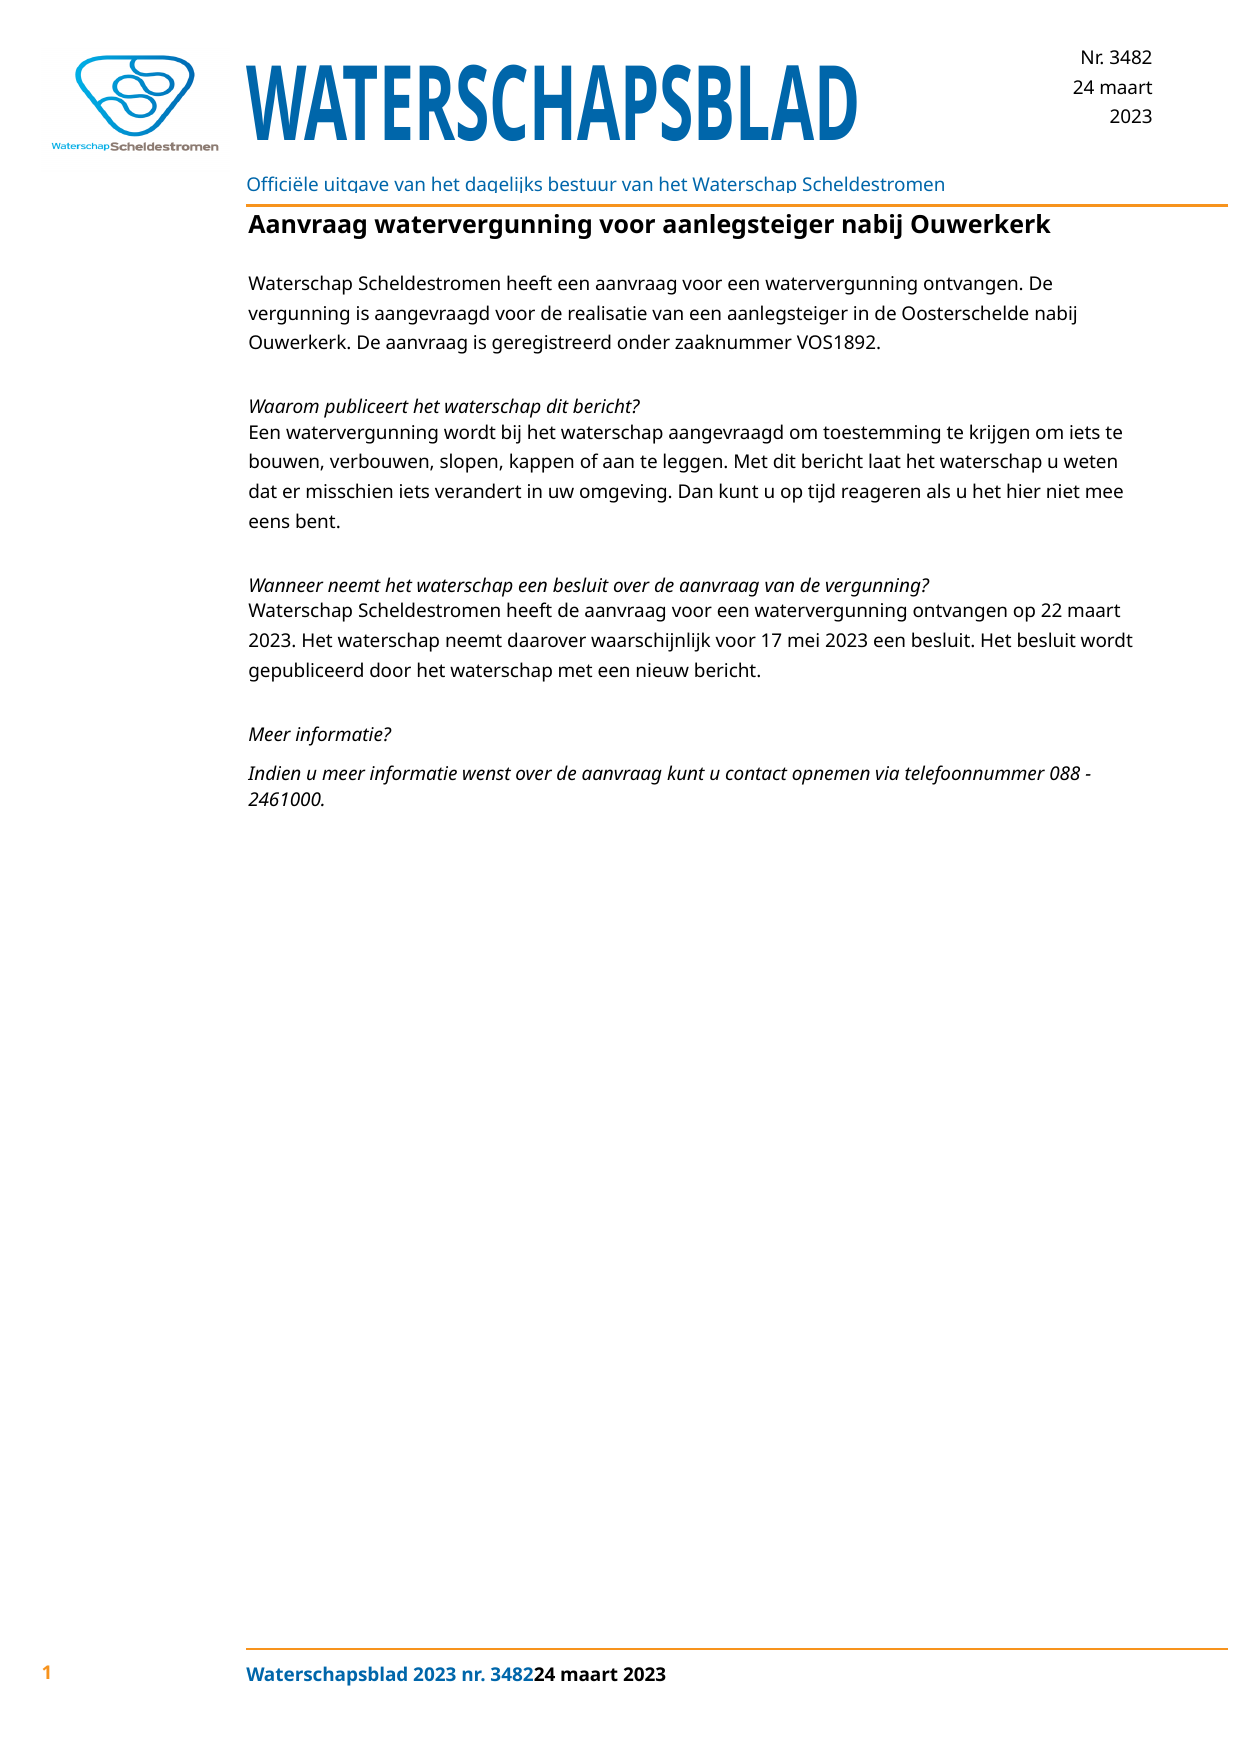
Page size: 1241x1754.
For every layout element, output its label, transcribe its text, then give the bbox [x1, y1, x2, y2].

text Een watervergunning wordt bij het waterschap aangevraagd om toestemming te krijgen om iets te bouwen, verbouwen, slopen, kappen of aan te leggen. Met dit bericht laat het waterschap u weten dat er misschien iets verandert in uw omgeving. Dan kunt u op tijd reageren als u het hier niet mee eens bent. [248, 419, 1152, 534]
text Waterschap Scheldestromen heeft de aanvraag voor een watervergunning ontvangen op 22 maart 2023. Het waterschap neemt daarover waarschijnlijk voor 17 mei 2023 een besluit. Het besluit wordt gepubliceerd door het waterschap met een nieuw bericht. [248, 598, 1152, 682]
text Wanneer neemt het waterschap een besluit over de aanvraag van de vergunning? [248, 572, 1152, 598]
picture [41, 47, 231, 172]
text Aanvraag watervergunning voor aanlegsteiger nabij Ouwerkerk [248, 207, 1152, 241]
text Indien u meer informatie wenst over de aanvraag kunt u contact opnemen via telefoonnummer 088 - 2461000. [248, 760, 1152, 811]
text Waterschap Scheldestromen heeft een aanvraag voor een watervergunning ontvangen. De vergunning is aangevraagd voor de realisatie van een aanlegsteiger in de Oosterschelde nabij Ouwerkerk. De aanvraag is geregistreerd onder zaaknummer VOS1892. [248, 270, 1152, 355]
text Meer informatie? [248, 721, 1152, 746]
text Waarom publiceert het waterschap dit bericht? [248, 393, 1152, 419]
